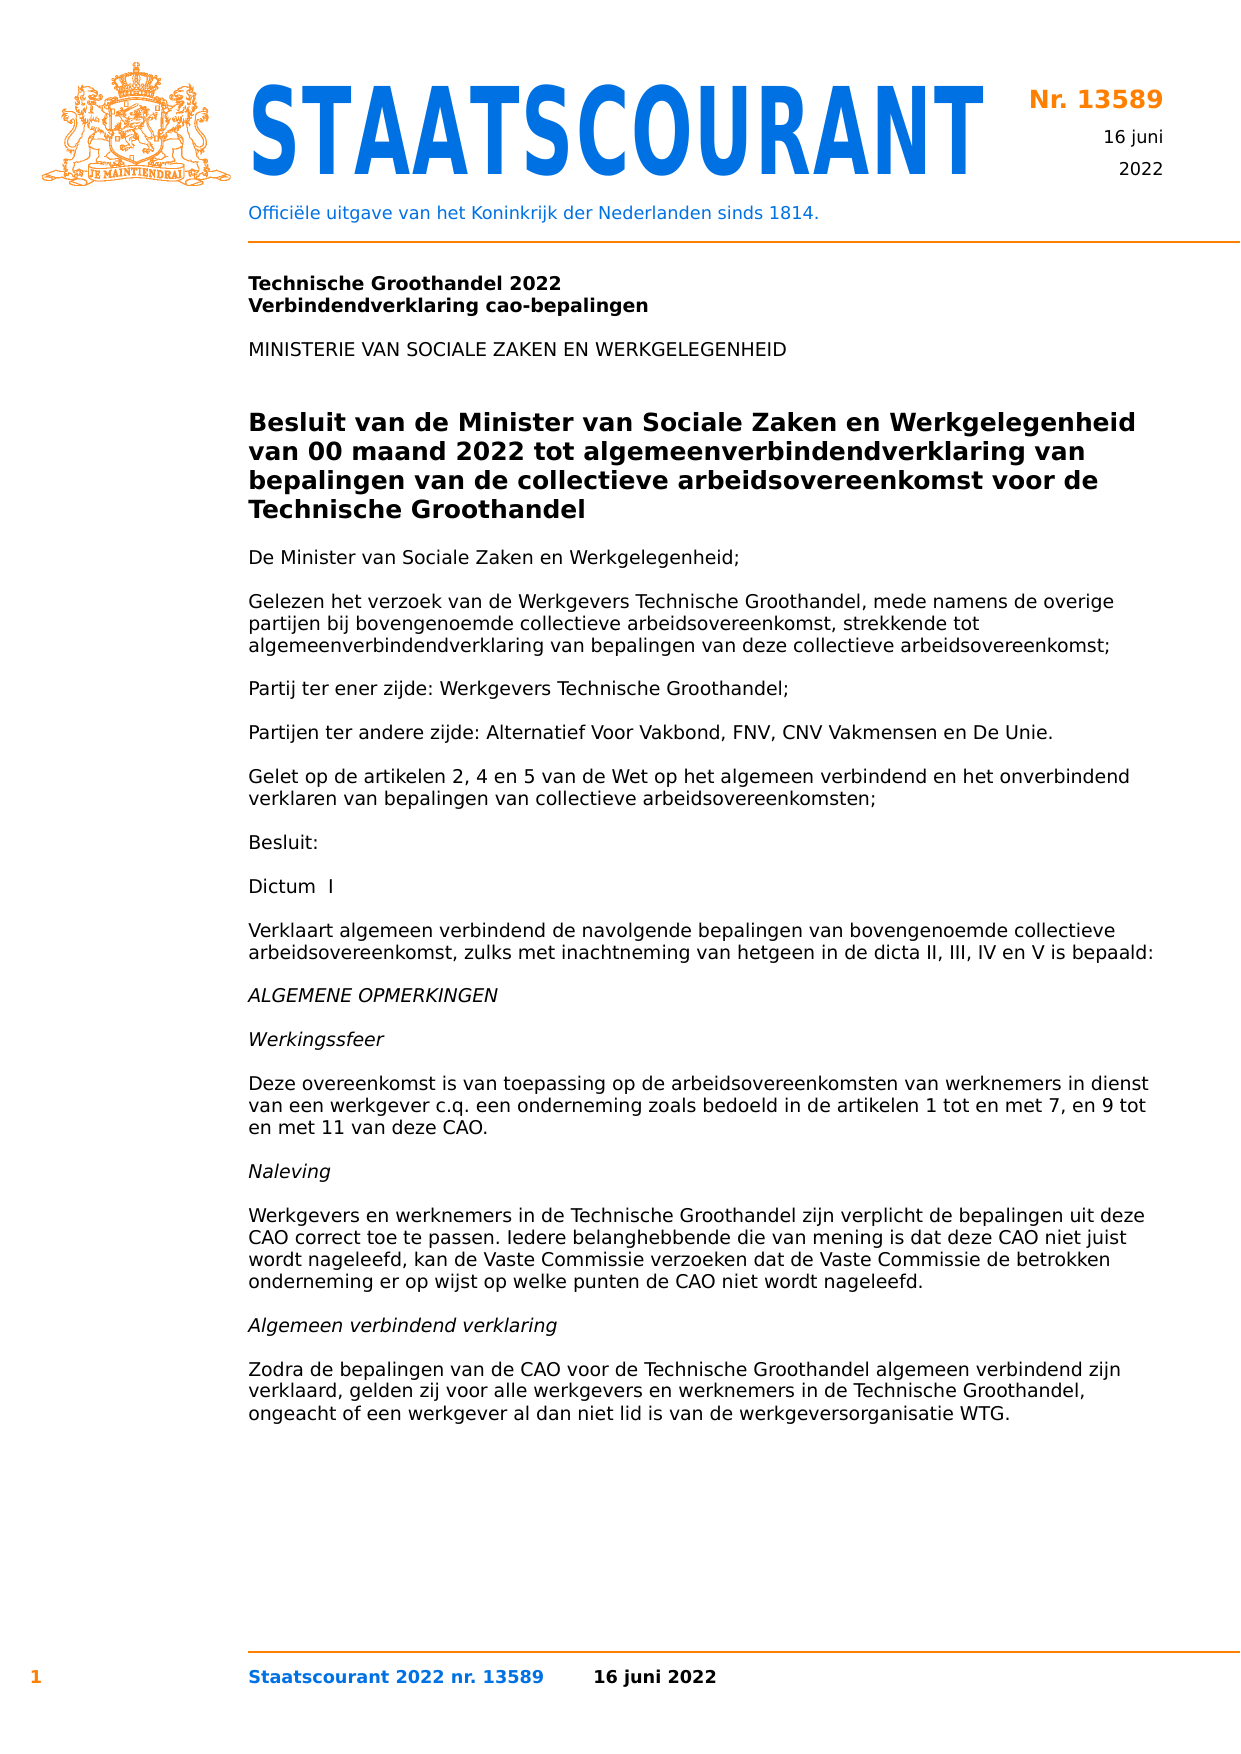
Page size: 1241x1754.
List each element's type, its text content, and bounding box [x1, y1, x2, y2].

text Werkgevers en werknemers in de Technische Groothandel zijn verplicht de bepalingen uit deze CAO correct toe te passen. Iedere belanghebbende die van mening is dat deze CAO niet juist wordt nageleefd, kan de Vaste Commissie verzoeken dat de Vaste Commissie de betrokken onderneming er op wijst op welke punten de CAO niet wordt nageleefd. [248, 1205, 1163, 1293]
picture [41, 62, 231, 186]
text Partij ter ener zijde: Werkgevers Technische Groothandel; [248, 678, 1163, 700]
subtitle ALGEMENE OPMERKINGEN [248, 985, 1163, 1007]
text MINISTERIE VAN SOCIALE ZAKEN EN WERKGELEGENHEID [248, 339, 1163, 361]
table_header STAATSCOURANT [248, 62, 998, 203]
subtitle Algemeen verbindend verklaring [248, 1314, 1163, 1337]
table_cell 16 juni [998, 121, 1240, 153]
text Dictum I [248, 876, 1163, 898]
text Zodra de bepalingen van de CAO voor de Technische Groothandel algemeen verbindend zijn verklaard, gelden zij voor alle werkgevers en werknemers in de Technische Groothandel, ongeacht of een werkgever al dan niet lid is van de werkgeversorganisatie WTG. [248, 1358, 1163, 1424]
table_header Nr. 13589 [998, 62, 1240, 121]
table_cell 2022 [998, 153, 1240, 203]
text Verbindendverklaring cao-bepalingen [248, 295, 1163, 317]
text Verklaart algemeen verbindend de navolgende bepalingen van bovengenoemde collectieve arbeidsovereenkomst, zulks met inachtneming van hetgeen in de dicta II, III, IV en V is bepaald: [248, 919, 1163, 963]
text Gelezen het verzoek van de Werkgevers Technische Groothandel, mede namens de overige partijen bij bovengenoemde collectieve arbeidsovereenkomst, strekkende tot algemeenverbindendverklaring van bepalingen van deze collectieve arbeidsovereenkomst; [248, 591, 1163, 656]
table_header [25, 62, 248, 241]
table_cell Officiële uitgave van het Koninkrijk der Nederlanden sinds 1814. [248, 203, 1240, 241]
subtitle Naleving [248, 1161, 1163, 1183]
text De Minister van Sociale Zaken en Werkgelegenheid; [248, 547, 1163, 569]
subtitle Werkingssfeer [248, 1029, 1163, 1051]
text Deze overeenkomst is van toepassing op de arbeidsovereenkomsten van werknemers in dienst van een werkgever c.q. een onderneming zoals bedoeld in de artikelen 1 tot en met 7, en 9 tot en met 11 van deze CAO. [248, 1073, 1163, 1139]
text Technische Groothandel 2022 [248, 273, 1163, 295]
text Partijen ter andere zijde: Alternatief Voor Vakbond, FNV, CNV Vakmensen en De Unie. [248, 722, 1163, 744]
text Besluit: [248, 832, 1163, 854]
subtitle Besluit van de Minister van Sociale Zaken en Werkgelegenheid van 00 maand 2022 tot algemeenverbindendverklaring van bepalingen van de collectieve arbeidsovereenkomst voor de Technische Groothandel [248, 408, 1163, 525]
text Gelet op de artikelen 2, 4 en 5 van de Wet op het algemeen verbindend en het onverbindend verklaren van bepalingen van collectieve arbeidsovereenkomsten; [248, 766, 1163, 810]
